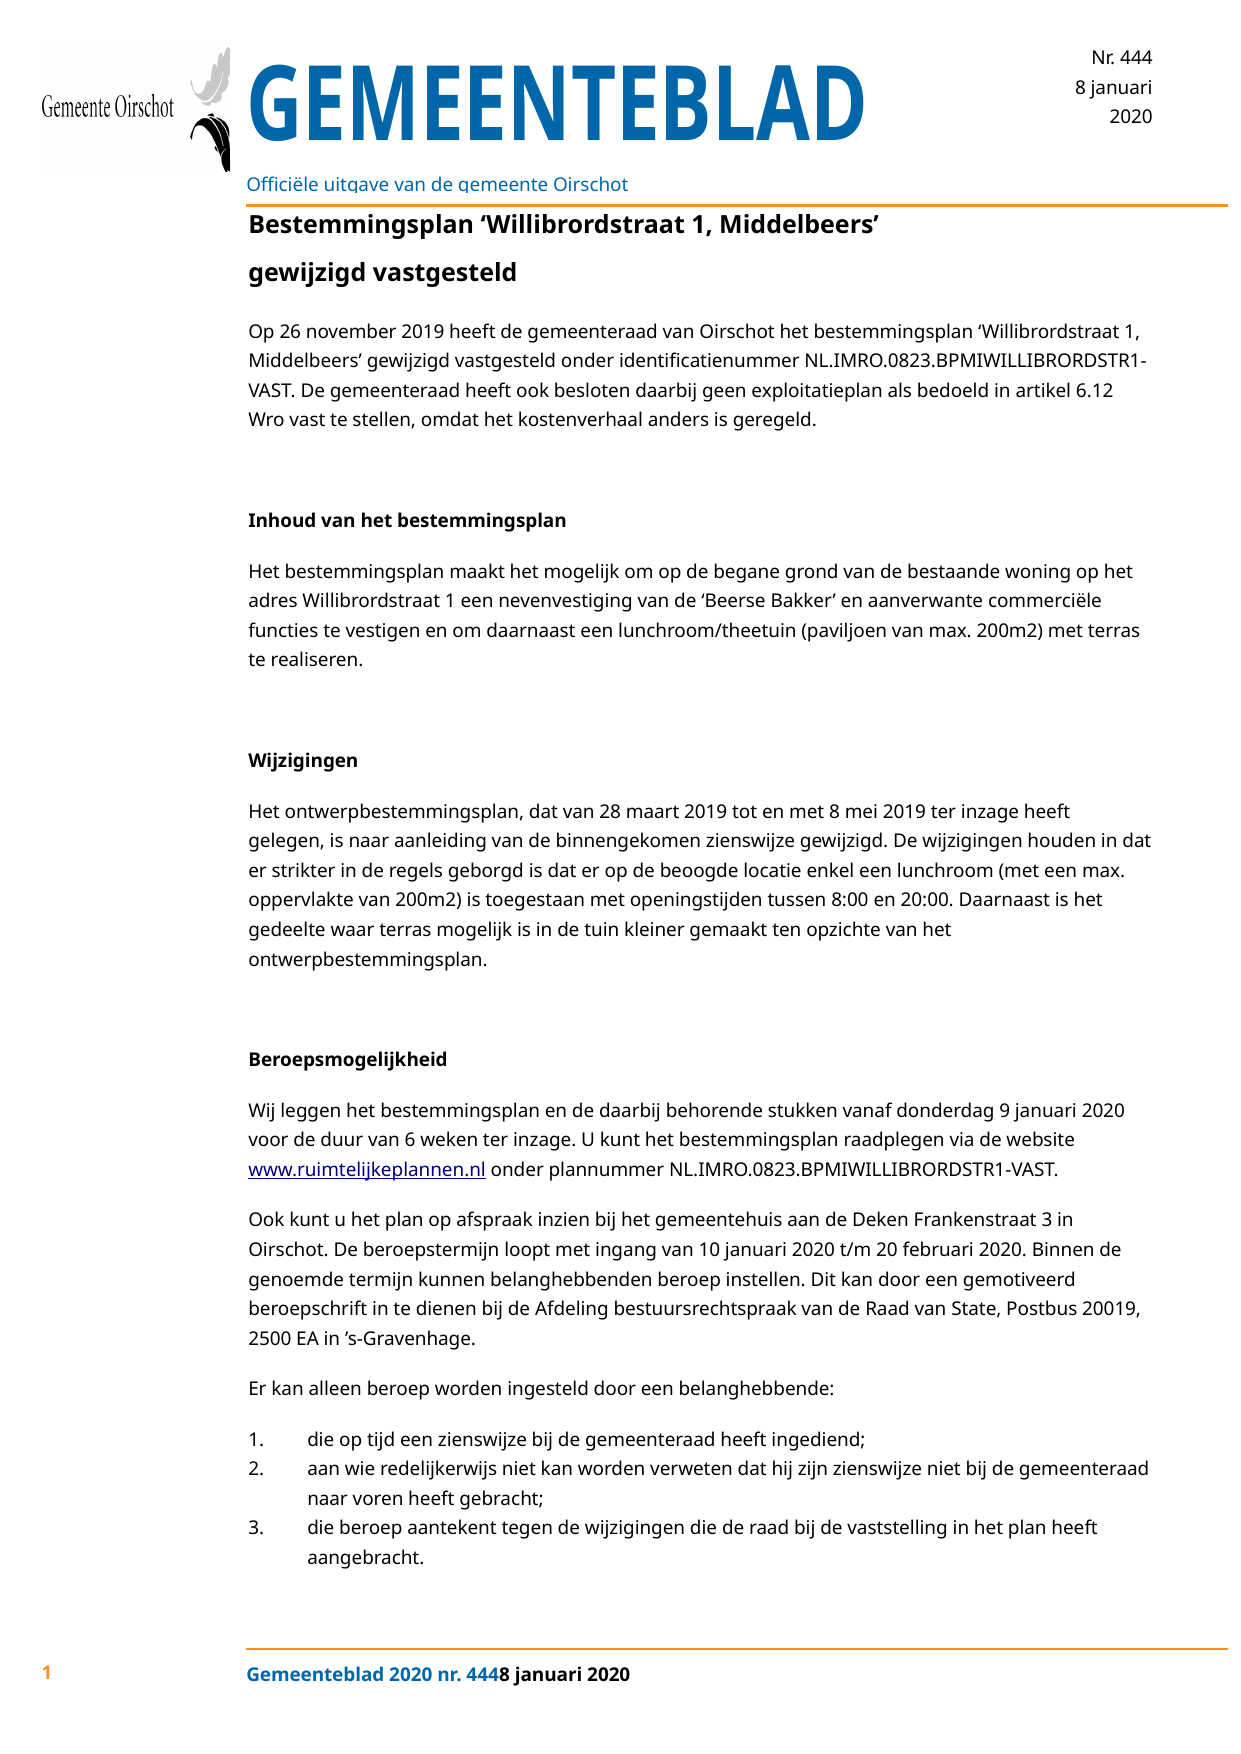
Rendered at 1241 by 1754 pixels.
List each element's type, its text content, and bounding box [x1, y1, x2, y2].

text Wij leggen het bestemmingsplan en de daarbij behorende stukken vanaf donderdag 9 januari 2020 voor de duur van 6 weken ter inzage. U kunt het bestemmingsplan raadplegen via de website www.ruimtelijkeplannen.nl onder plannummer NL.IMRO.0823.BPMIWILLIBRORDSTR1-VAST. [248, 1097, 1152, 1182]
list aan wie redelijkerwijs niet kan worden verweten dat hij zijn zienswijze niet bij de gemeenteraad naar voren heeft gebracht; [248, 1455, 1152, 1511]
text Bestemmingsplan ‘Willibrordstraat 1, Middelbeers’ gewijzigd vastgesteld [248, 207, 1152, 288]
picture [41, 47, 231, 172]
list die op tijd een zienswijze bij de gemeenteraad heeft ingediend; [248, 1426, 1152, 1452]
list die beroep aantekent tegen de wijzigingen die de raad bij de vaststelling in het plan heeft aangebracht. [248, 1514, 1152, 1570]
text Het ontwerpbestemmingsplan, dat van 28 maart 2019 tot en met 8 mei 2019 ter inzage heeft gelegen, is naar aanleiding van de binnengekomen zienswijze gewijzigd. De wijzigingen houden in dat er strikter in de regels geborgd is dat er op de beoogde locatie enkel een lunchroom (met een max. oppervlakte van 200m2) is toegestaan met openingstijden tussen 8:00 en 20:00. Daarnaast is het gedeelte waar terras mogelijk is in de tuin kleiner gemaakt ten opzichte van het ontwerpbestemmingsplan. [248, 798, 1152, 972]
text Er kan alleen beroep worden ingesteld door een belanghebbende: [248, 1375, 1152, 1401]
text Wijzigingen [248, 747, 1152, 773]
text Het bestemmingsplan maakt het mogelijk om op de begane grond van de bestaande woning op het adres Willibrordstraat 1 een nevenvestiging van de ‘Beerse Bakker’ en aanverwante commerciële functies te vestigen en om daarnaast een lunchroom/theetuin (paviljoen van max. 200m2) met terras te realiseren. [248, 558, 1152, 672]
text Inhoud van het bestemmingsplan [248, 507, 1152, 533]
text Beroepsmogelijkheid [248, 1047, 1152, 1072]
text Op 26 november 2019 heeft de gemeenteraad van Oirschot het bestemmingsplan ‘Willibrordstraat 1, Middelbeers’ gewijzigd vastgesteld onder identificatienummer NL.IMRO.0823.BPMIWILLIBRORDSTR1-VAST. De gemeenteraad heeft ook besloten daarbij geen exploitatieplan als bedoeld in artikel 6.12 Wro vast te stellen, omdat het kostenverhaal anders is geregeld. [248, 318, 1152, 432]
text Ook kunt u het plan op afspraak inzien bij het gemeentehuis aan de Deken Frankenstraat 3 in Oirschot. De beroepstermijn loopt met ingang van 10 januari 2020 t/m 20 februari 2020. Binnen de genoemde termijn kunnen belanghebbenden beroep instellen. Dit kan door een gemotiveerd beroepschrift in te dienen bij de Afdeling bestuursrechtspraak van de Raad van State, Postbus 20019, 2500 EA in ’s-Gravenhage. [248, 1207, 1152, 1351]
